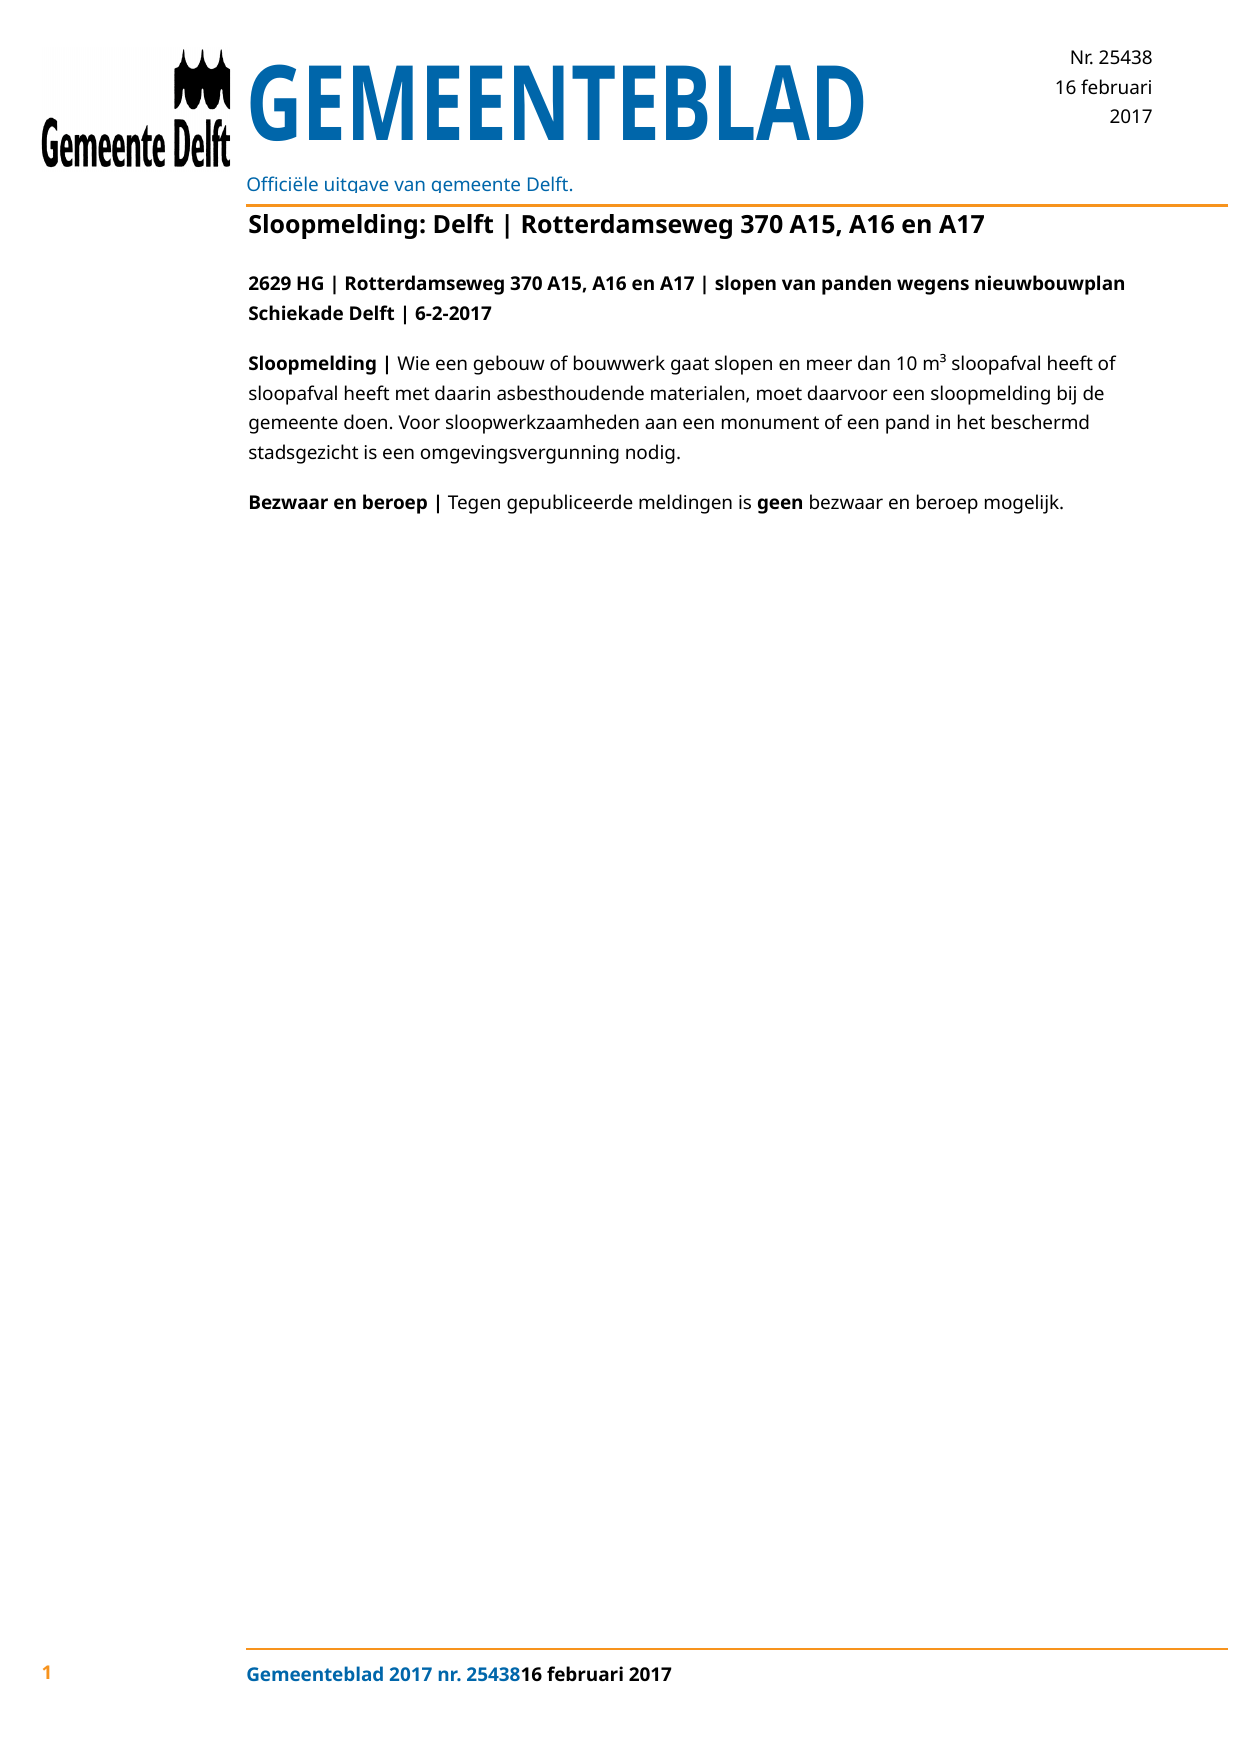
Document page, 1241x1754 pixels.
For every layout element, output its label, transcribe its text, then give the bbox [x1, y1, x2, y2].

picture [41, 47, 231, 172]
text 2629 HG | Rotterdamseweg 370 A15, A16 en A17 | slopen van panden wegens nieuwbouwplan Schiekade Delft | 6-2-2017 [248, 270, 1152, 326]
text Sloopmelding | Wie een gebouw of bouwwerk gaat slopen en meer dan 10 m³ sloopafval heeft of sloopafval heeft met daarin asbesthoudende materialen, moet daarvoor een sloopmelding bij de gemeente doen. Voor sloopwerkzaamheden aan een monument of een pand in het beschermd stadsgezicht is een omgevingsvergunning nodig. [248, 350, 1152, 465]
text Bezwaar en beroep | Tegen gepubliceerde meldingen is geen bezwaar en beroep mogelijk. [248, 489, 1152, 515]
text Sloopmelding: Delft | Rotterdamseweg 370 A15, A16 en A17 [248, 207, 1152, 241]
